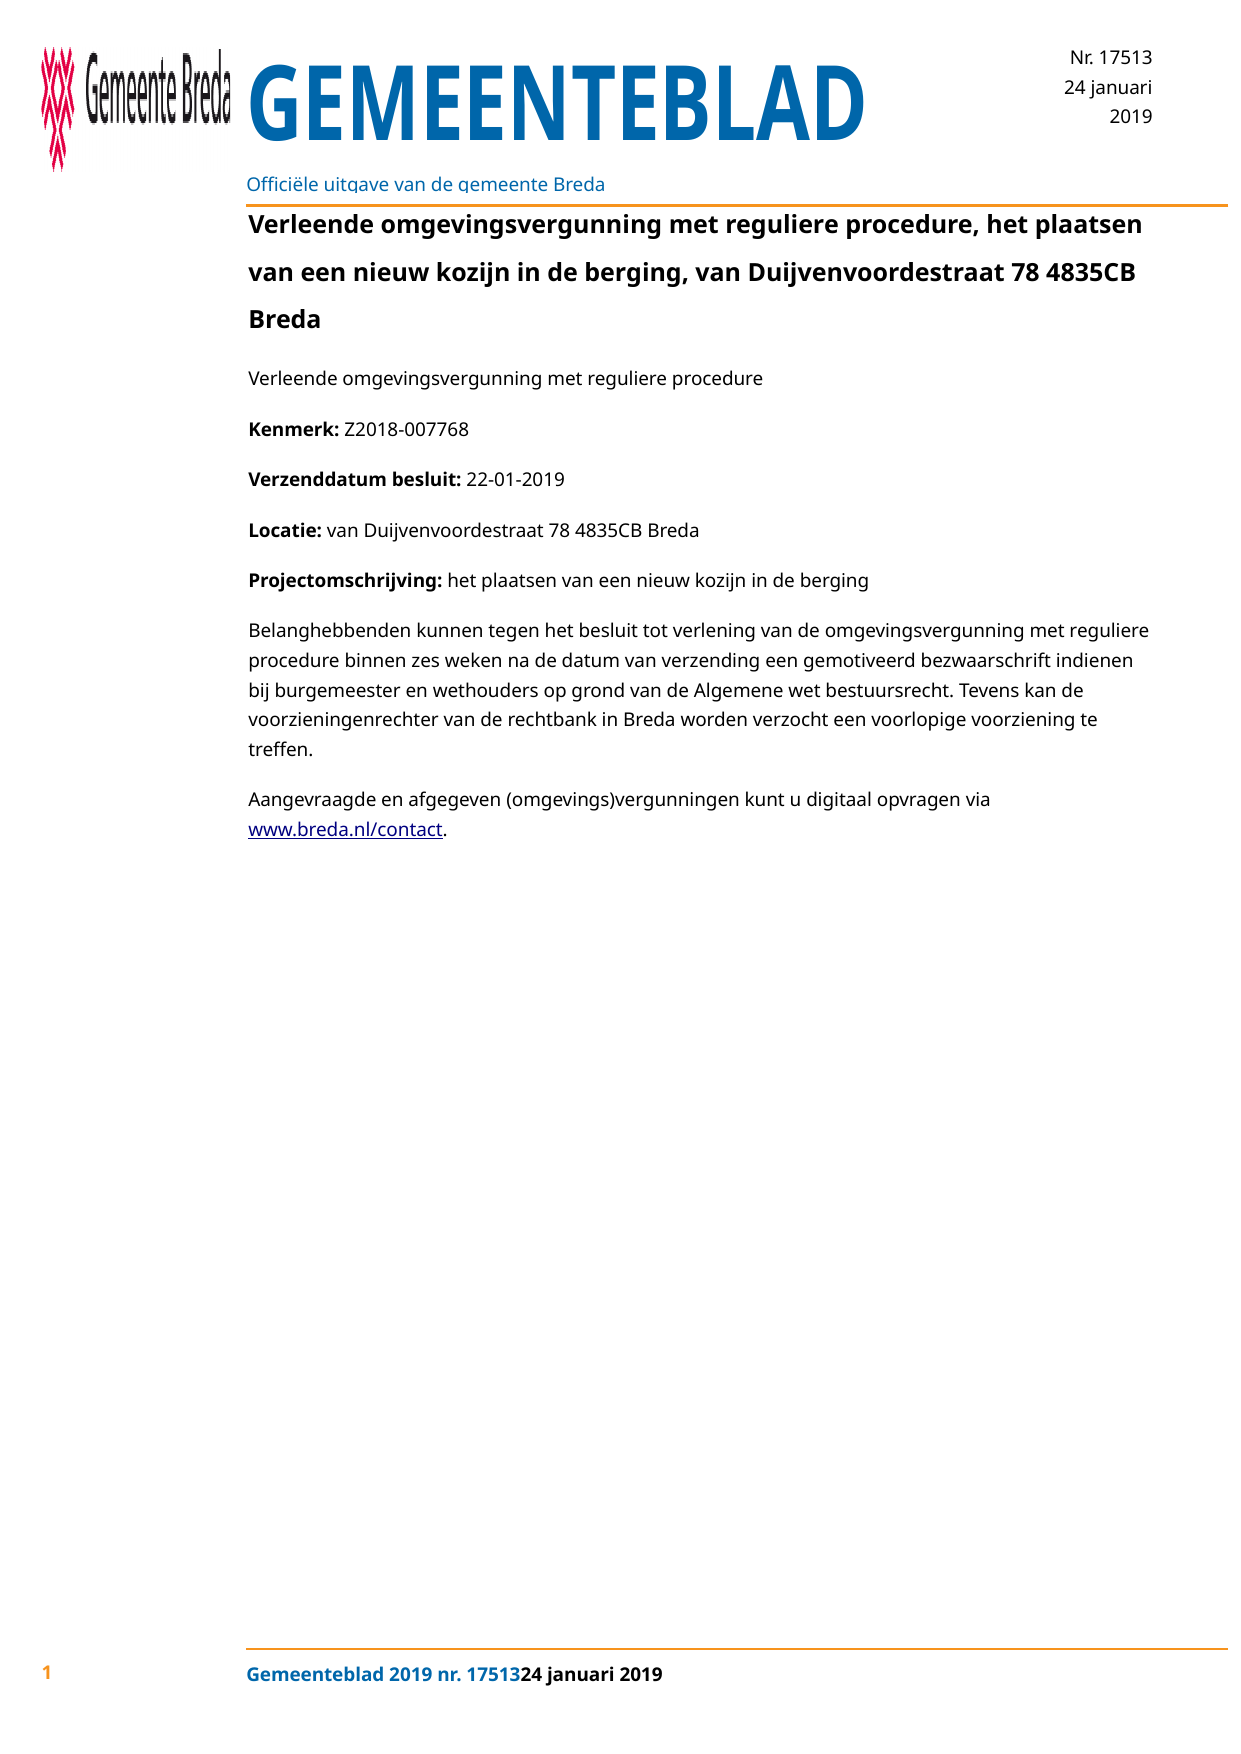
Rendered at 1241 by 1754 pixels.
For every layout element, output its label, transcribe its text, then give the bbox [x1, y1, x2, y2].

text Aangevraagde en afgegeven (omgevings)vergunningen kunt u digitaal opvragen via www.breda.nl/contact. [248, 786, 1152, 842]
text Projectomschrijving: het plaatsen van een nieuw kozijn in de berging [248, 567, 1152, 593]
text Locatie: van Duijvenvoordestraat 78 4835CB Breda [248, 517, 1152, 542]
text Kenmerk: Z2018-007768 [248, 416, 1152, 442]
picture [41, 47, 231, 172]
text Belanghebbenden kunnen tegen het besluit tot verlening van de omgevingsvergunning met reguliere procedure binnen zes weken na de datum van verzending een gemotiveerd bezwaarschrift indienen bij burgemeester en wethouders op grond van de Algemene wet bestuursrecht. Tevens kan de voorzieningenrechter van de rechtbank in Breda worden verzocht een voorlopige voorziening te treffen. [248, 618, 1152, 762]
text Verzenddatum besluit: 22-01-2019 [248, 466, 1152, 492]
text Verleende omgevingsvergunning met reguliere procedure, het plaatsen van een nieuw kozijn in de berging, van Duijvenvoordestraat 78 4835CB Breda [248, 207, 1152, 336]
text Verleende omgevingsvergunning met reguliere procedure [248, 366, 1152, 391]
